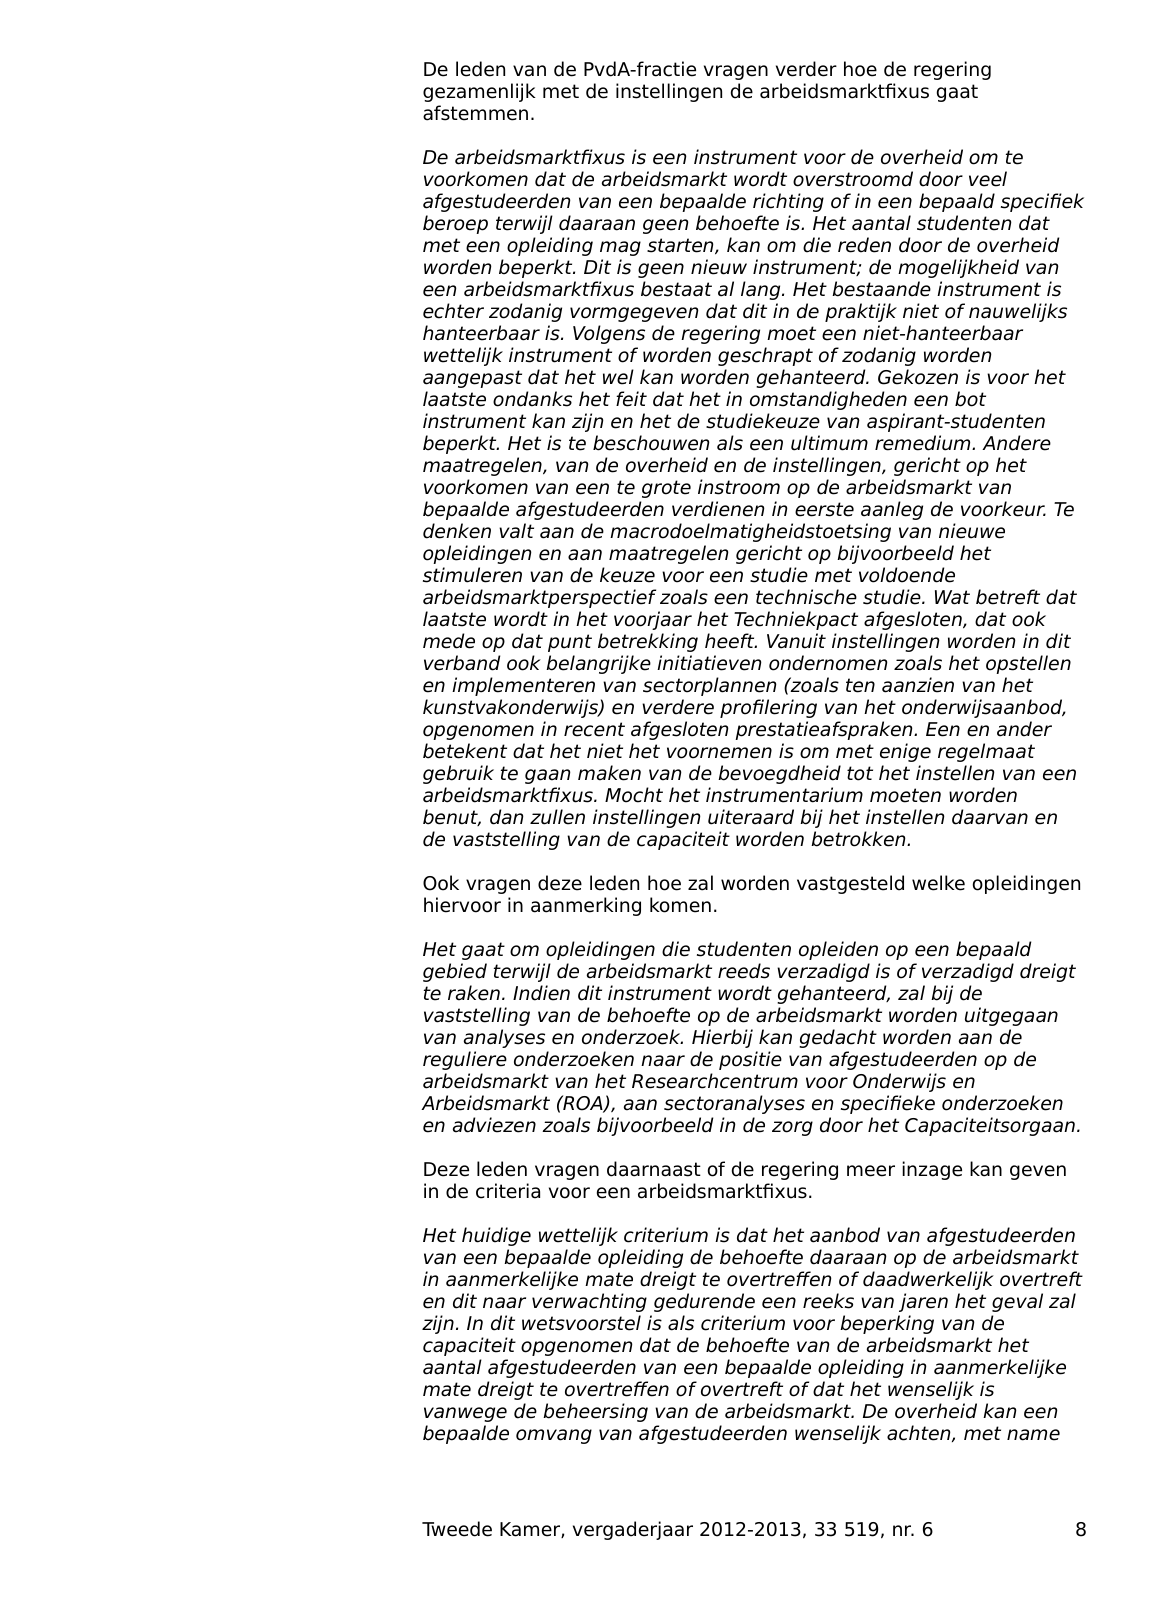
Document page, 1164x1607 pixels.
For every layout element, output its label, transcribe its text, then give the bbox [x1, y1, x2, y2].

text Het huidige wettelijk criterium is dat het aanbod van afgestudeerden van een bepaalde opleiding de behoefte daaraan op de arbeidsmarkt in aanmerkelijke mate dreigt te overtreffen of daadwerkelijk overtreft en dit naar verwachting gedurende een reeks van jaren het geval zal zijn. In dit wetsvoorstel is als criterium voor beperking van de capaciteit opgenomen dat de behoefte van de arbeidsmarkt het aantal afgestudeerden van een bepaalde opleiding in aanmerkelijke mate dreigt te overtreffen of overtreft of dat het wenselijk is vanwege de beheersing van de arbeidsmarkt. De overheid kan een bepaalde omvang van afgestudeerden wenselijk achten, met name [422, 1225, 1087, 1445]
text Deze leden vragen daarnaast of de regering meer inzage kan geven in de criteria voor een arbeidsmarktfixus. [422, 1159, 1087, 1203]
text Ook vragen deze leden hoe zal worden vastgesteld welke opleidingen hiervoor in aanmerking komen. [422, 873, 1087, 917]
text Het gaat om opleidingen die studenten opleiden op een bepaald gebied terwijl de arbeidsmarkt reeds verzadigd is of verzadigd dreigt te raken. Indien dit instrument wordt gehanteerd, zal bij de vaststelling van de behoefte op de arbeidsmarkt worden uitgegaan van analyses en onderzoek. Hierbij kan gedacht worden aan de reguliere onderzoeken naar de positie van afgestudeerden op de arbeidsmarkt van het Researchcentrum voor Onderwijs en Arbeidsmarkt (ROA), aan sectoranalyses en specifieke onderzoeken en adviezen zoals bijvoorbeeld in de zorg door het Capaciteitsorgaan. [422, 939, 1087, 1137]
text De leden van de PvdA-fractie vragen verder hoe de regering gezamenlijk met de instellingen de arbeidsmarktfixus gaat afstemmen. [422, 59, 1087, 125]
text De arbeidsmarktfixus is een instrument voor de overheid om te voorkomen dat de arbeidsmarkt wordt overstroomd door veel afgestudeerden van een bepaalde richting of in een bepaald specifiek beroep terwijl daaraan geen behoefte is. Het aantal studenten dat met een opleiding mag starten, kan om die reden door de overheid worden beperkt. Dit is geen nieuw instrument; de mogelijkheid van een arbeidsmarktfixus bestaat al lang. Het bestaande instrument is echter zodanig vormgegeven dat dit in de praktijk niet of nauwelijks hanteerbaar is. Volgens de regering moet een niet-hanteerbaar wettelijk instrument of worden geschrapt of zodanig worden aangepast dat het wel kan worden gehanteerd. Gekozen is voor het laatste ondanks het feit dat het in omstandigheden een bot instrument kan zijn en het de studiekeuze van aspirant-studenten beperkt. Het is te beschouwen als een ultimum remedium. Andere maatregelen, van de overheid en de instellingen, gericht op het voorkomen van een te grote instroom op de arbeidsmarkt van bepaalde afgestudeerden verdienen in eerste aanleg de voorkeur. Te denken valt aan de macrodoelmatigheidstoetsing van nieuwe opleidingen en aan maatregelen gericht op bijvoorbeeld het stimuleren van de keuze voor een studie met voldoende arbeidsmarktperspectief zoals een technische studie. Wat betreft dat laatste wordt in het voorjaar het Techniekpact afgesloten, dat ook mede op dat punt betrekking heeft. Vanuit instellingen worden in dit verband ook belangrijke initiatieven ondernomen zoals het opstellen en implementeren van sectorplannen (zoals ten aanzien van het kunstvakonderwijs) en verdere profilering van het onderwijsaanbod, opgenomen in recent afgesloten prestatieafspraken. Een en ander betekent dat het niet het voornemen is om met enige regelmaat gebruik te gaan maken van de bevoegdheid tot het instellen van een arbeidsmarktfixus. Mocht het instrumentarium moeten worden benut, dan zullen instellingen uiteraard bij het instellen daarvan en de vaststelling van de capaciteit worden betrokken. [422, 147, 1087, 851]
